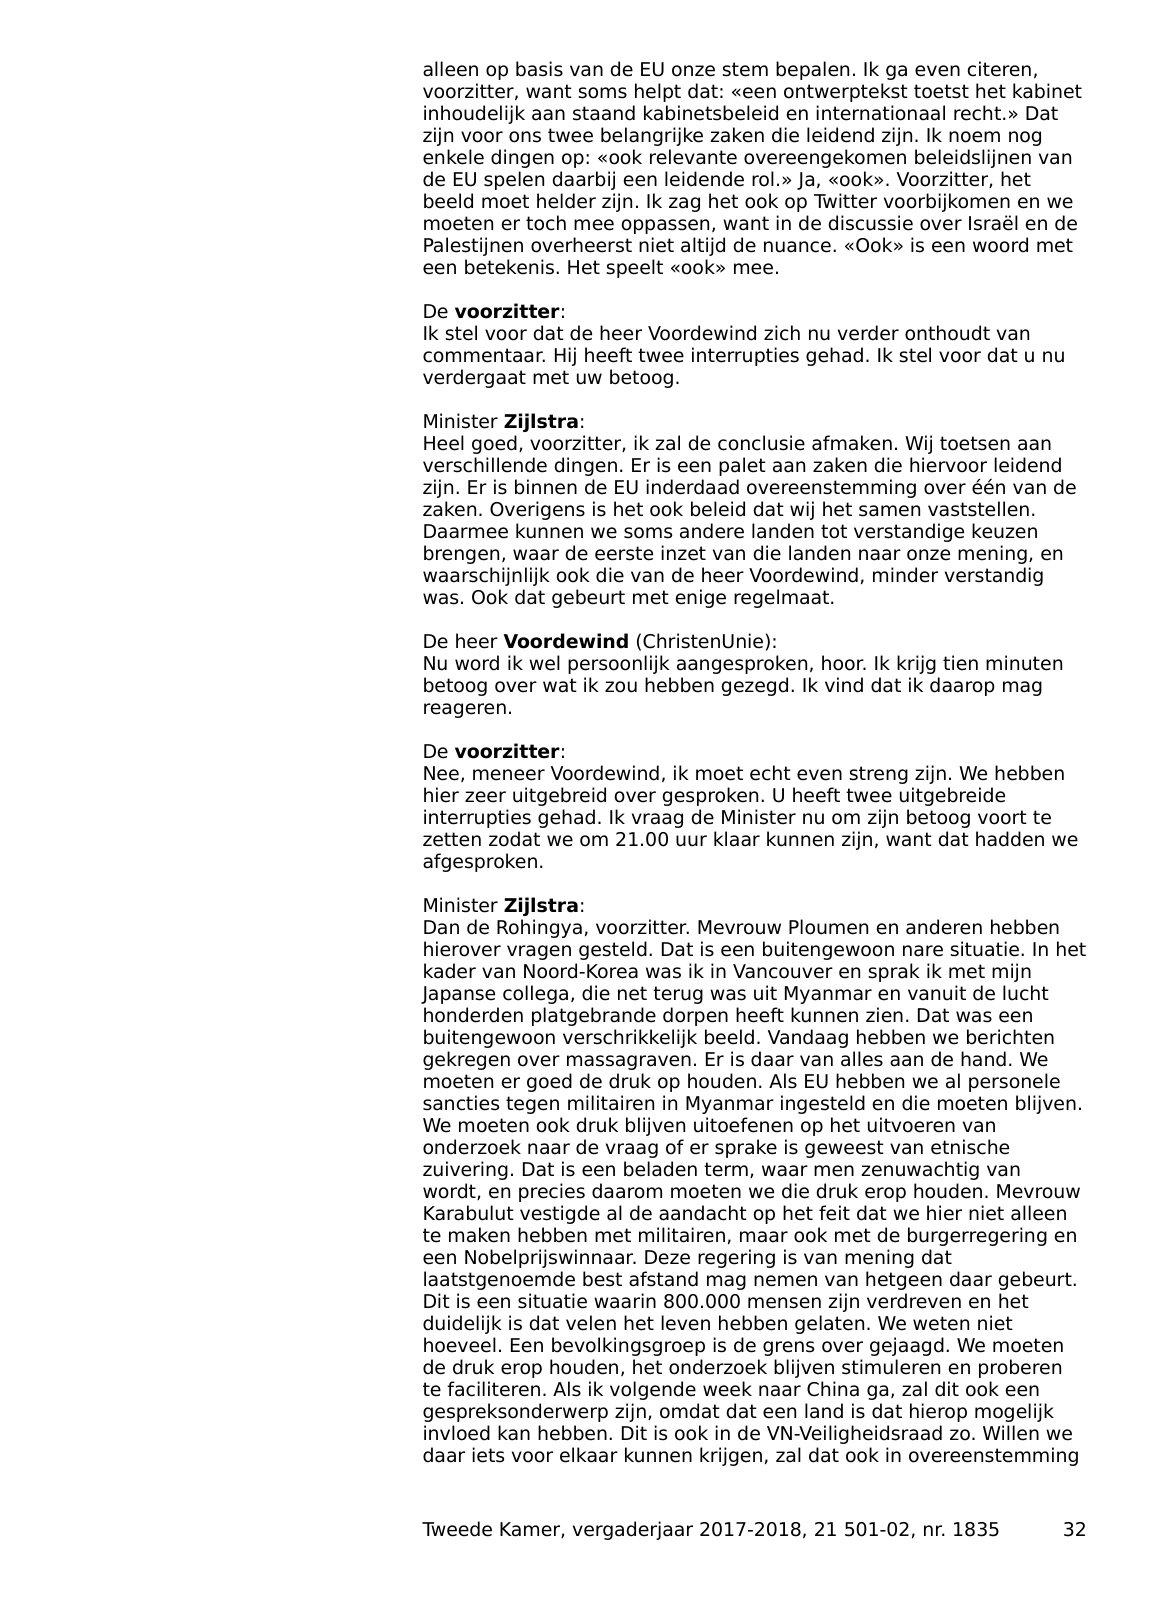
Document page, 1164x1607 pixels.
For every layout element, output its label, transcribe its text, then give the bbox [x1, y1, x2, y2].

text alleen op basis van de EU onze stem bepalen. Ik ga even citeren, voorzitter, want soms helpt dat: «een ontwerptekst toetst het kabinet inhoudelijk aan staand kabinetsbeleid en internationaal recht.» Dat zijn voor ons twee belangrijke zaken die leidend zijn. Ik noem nog enkele dingen op: «ook relevante overeengekomen beleidslijnen van de EU spelen daarbij een leidende rol.» Ja, «ook». Voorzitter, het beeld moet helder zijn. Ik zag het ook op Twitter voorbijkomen en we moeten er toch mee oppassen, want in de discussie over Israël en de Palestijnen overheerst niet altijd de nuance. «Ook» is een woord met een betekenis. Het speelt «ook» mee. [422, 59, 1087, 279]
text De heer Voordewind (ChristenUnie): [422, 631, 1087, 653]
text Minister Zijlstra: [422, 411, 1087, 433]
text Nu word ik wel persoonlijk aangesproken, hoor. Ik krijg tien minuten betoog over wat ik zou hebben gezegd. Ik vind dat ik daarop mag reageren. [422, 653, 1087, 719]
text Nee, meneer Voordewind, ik moet echt even streng zijn. We hebben hier zeer uitgebreid over gesproken. U heeft twee uitgebreide interrupties gehad. Ik vraag de Minister nu om zijn betoog voort te zetten zodat we om 21.00 uur klaar kunnen zijn, want dat hadden we afgesproken. [422, 763, 1087, 873]
text Dan de Rohingya, voorzitter. Mevrouw Ploumen en anderen hebben hierover vragen gesteld. Dat is een buitengewoon nare situatie. In het kader van Noord-Korea was ik in Vancouver en sprak ik met mijn Japanse collega, die net terug was uit Myanmar en vanuit de lucht honderden platgebrande dorpen heeft kunnen zien. Dat was een buitengewoon verschrikkelijk beeld. Vandaag hebben we berichten gekregen over massagraven. Er is daar van alles aan de hand. We moeten er goed de druk op houden. Als EU hebben we al personele sancties tegen militairen in Myanmar ingesteld en die moeten blijven. We moeten ook druk blijven uitoefenen op het uitvoeren van onderzoek naar de vraag of er sprake is geweest van etnische zuivering. Dat is een beladen term, waar men zenuwachtig van wordt, en precies daarom moeten we die druk erop houden. Mevrouw Karabulut vestigde al de aandacht op het feit dat we hier niet alleen te maken hebben met militairen, maar ook met de burgerregering en een Nobelprijswinnaar. Deze regering is van mening dat laatstgenoemde best afstand mag nemen van hetgeen daar gebeurt. Dit is een situatie waarin 800.000 mensen zijn verdreven en het duidelijk is dat velen het leven hebben gelaten. We weten niet hoeveel. Een bevolkingsgroep is de grens over gejaagd. We moeten de druk erop houden, het onderzoek blijven stimuleren en proberen te faciliteren. Als ik volgende week naar China ga, zal dit ook een gespreksonderwerp zijn, omdat dat een land is dat hierop mogelijk invloed kan hebben. Dit is ook in de VN-Veiligheidsraad zo. Willen we daar iets voor elkaar kunnen krijgen, zal dat ook in overeenstemming [422, 917, 1087, 1467]
text Ik stel voor dat de heer Voordewind zich nu verder onthoudt van commentaar. Hij heeft twee interrupties gehad. Ik stel voor dat u nu verdergaat met uw betoog. [422, 323, 1087, 389]
text Heel goed, voorzitter, ik zal de conclusie afmaken. Wij toetsen aan verschillende dingen. Er is een palet aan zaken die hiervoor leidend zijn. Er is binnen de EU inderdaad overeenstemming over één van de zaken. Overigens is het ook beleid dat wij het samen vaststellen. Daarmee kunnen we soms andere landen tot verstandige keuzen brengen, waar de eerste inzet van die landen naar onze mening, en waarschijnlijk ook die van de heer Voordewind, minder verstandig was. Ook dat gebeurt met enige regelmaat. [422, 433, 1087, 609]
text De voorzitter: [422, 301, 1087, 323]
text Minister Zijlstra: [422, 895, 1087, 917]
text De voorzitter: [422, 741, 1087, 763]
